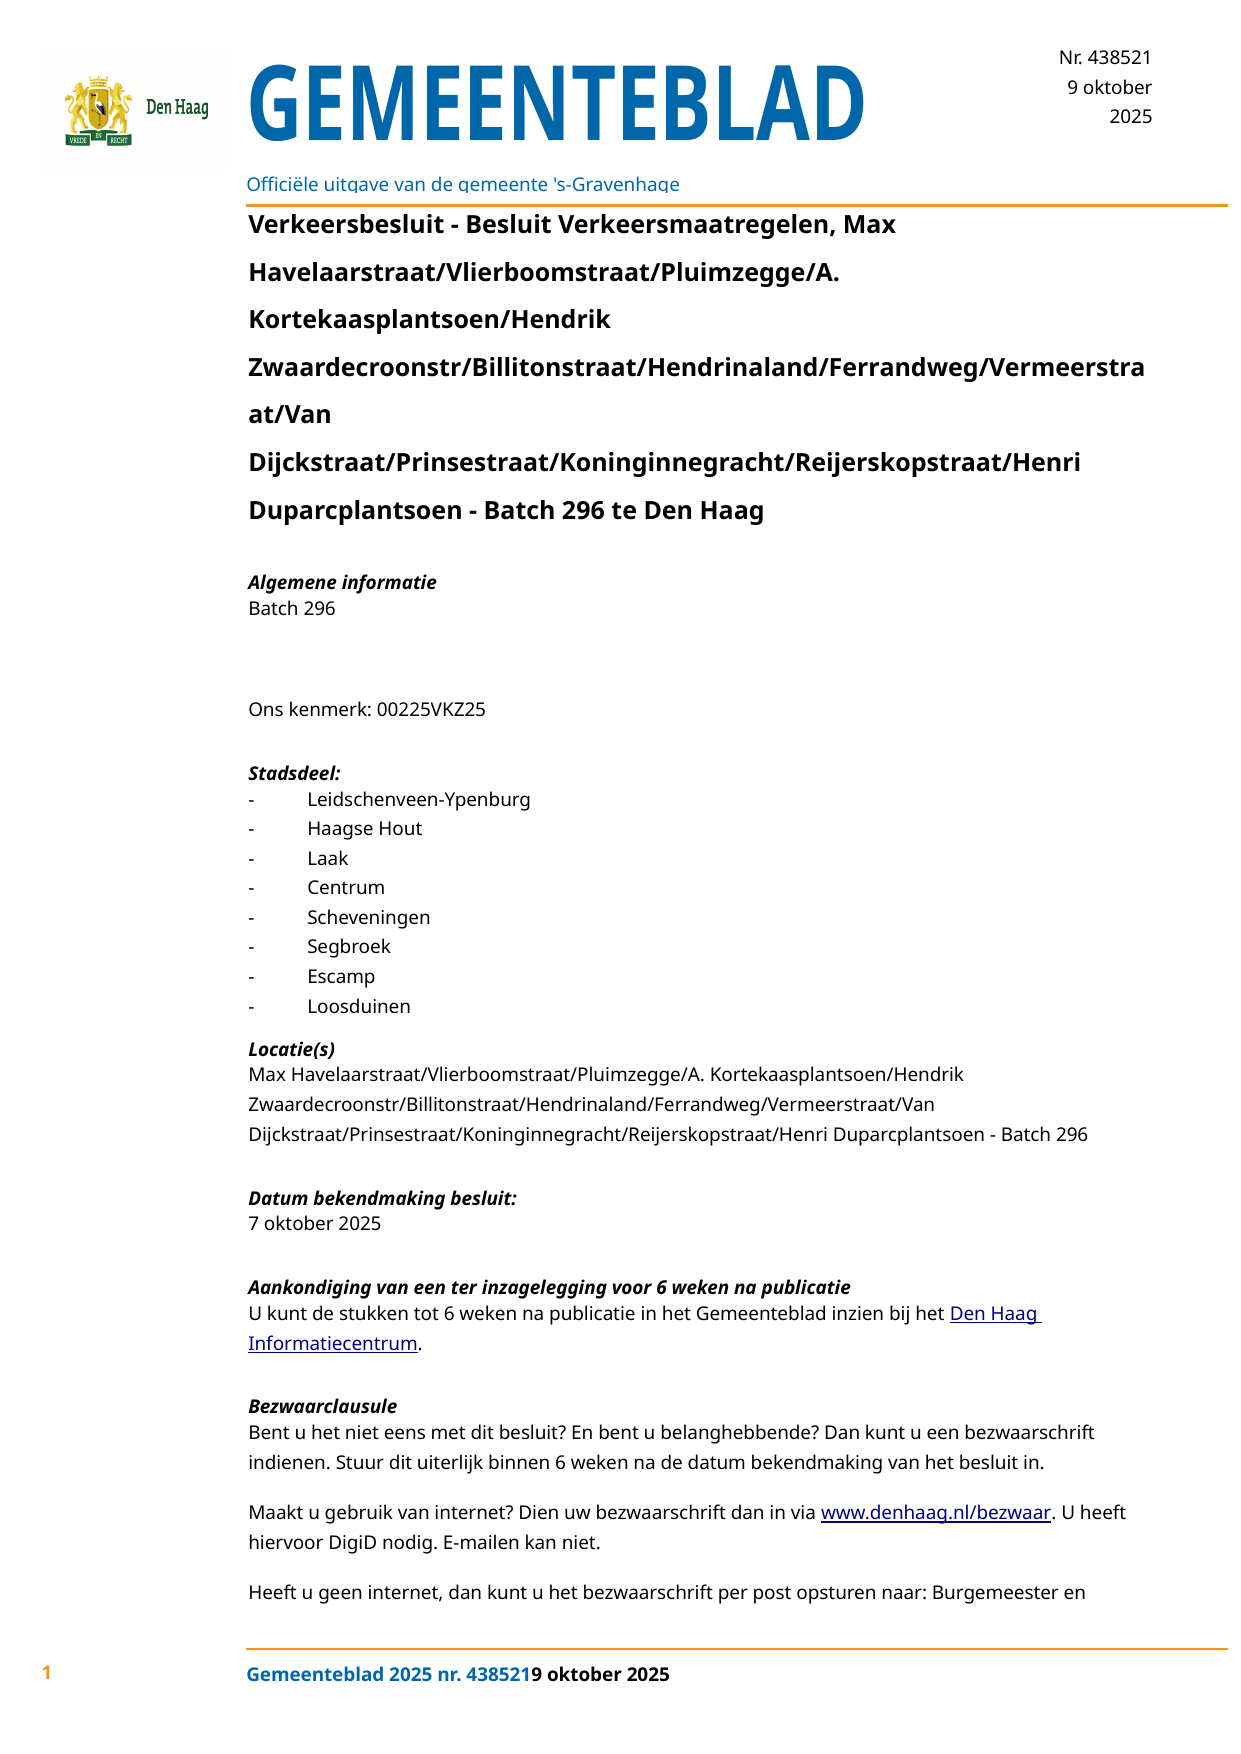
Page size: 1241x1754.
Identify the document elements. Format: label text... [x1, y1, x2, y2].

text Datum bekendmaking besluit: [248, 1185, 1152, 1211]
text Algemene informatie [248, 569, 1152, 595]
list Escamp [248, 963, 1152, 989]
text Heeft u geen internet, dan kunt u het bezwaarschrift per post opsturen naar: Burgemeester en [248, 1579, 1152, 1605]
list Centrum [248, 874, 1152, 900]
text Bezwaarclausule [248, 1394, 1152, 1419]
list Laak [248, 845, 1152, 871]
text Aankondiging van een ter inzagelegging voor 6 weken na publicatie [248, 1274, 1152, 1300]
text Max Havelaarstraat/Vlierboomstraat/Pluimzegge/A. Kortekaasplantsoen/Hendrik Zwaardecroonstr/Billitonstraat/Hendrinaland/Ferrandweg/Vermeerstraat/Van Dijckstraat/Prinsestraat/Koninginnegracht/Reijerskopstraat/Henri Duparcplantsoen - Batch 296 [248, 1062, 1152, 1147]
text Batch 296 [248, 595, 1152, 621]
list Leidschenveen-Ypenburg [248, 786, 1152, 811]
text Ons kenmerk: 00225VKZ25 [248, 696, 1152, 722]
text Locatie(s) [248, 1036, 1152, 1062]
text Verkeersbesluit - Besluit Verkeersmaatregelen, Max Havelaarstraat/Vlierboomstraat/Pluimzegge/A. Kortekaasplantsoen/Hendrik Zwaardecroonstr/Billitonstraat/Hendrinaland/Ferrandweg/Vermeerstraat/Van Dijckstraat/Prinsestraat/Koninginnegracht/Reijerskopstraat/Henri Duparcplantsoen - Batch 296 te Den Haag [248, 207, 1152, 526]
picture [41, 47, 231, 172]
text U kunt de stukken tot 6 weken na publicatie in het Gemeenteblad inzien bij het Den Haag Informatiecentrum. [248, 1300, 1152, 1356]
text Stadsdeel: [248, 760, 1152, 786]
list Segbroek [248, 934, 1152, 959]
text 7 oktober 2025 [248, 1211, 1152, 1236]
text Bent u het niet eens met dit besluit? En bent u belanghebbende? Dan kunt u een bezwaarschrift indienen. Stuur dit uiterlijk binnen 6 weken na de datum bekendmaking van het besluit in. [248, 1419, 1152, 1475]
list Haagse Hout [248, 815, 1152, 841]
text Maakt u gebruik van internet? Dien uw bezwaarschrift dan in via www.denhaag.nl/bezwaar. U heeft hiervoor DigiD nodig. E-mailen kan niet. [248, 1499, 1152, 1555]
list Loosduinen [248, 993, 1152, 1018]
list Scheveningen [248, 904, 1152, 930]
